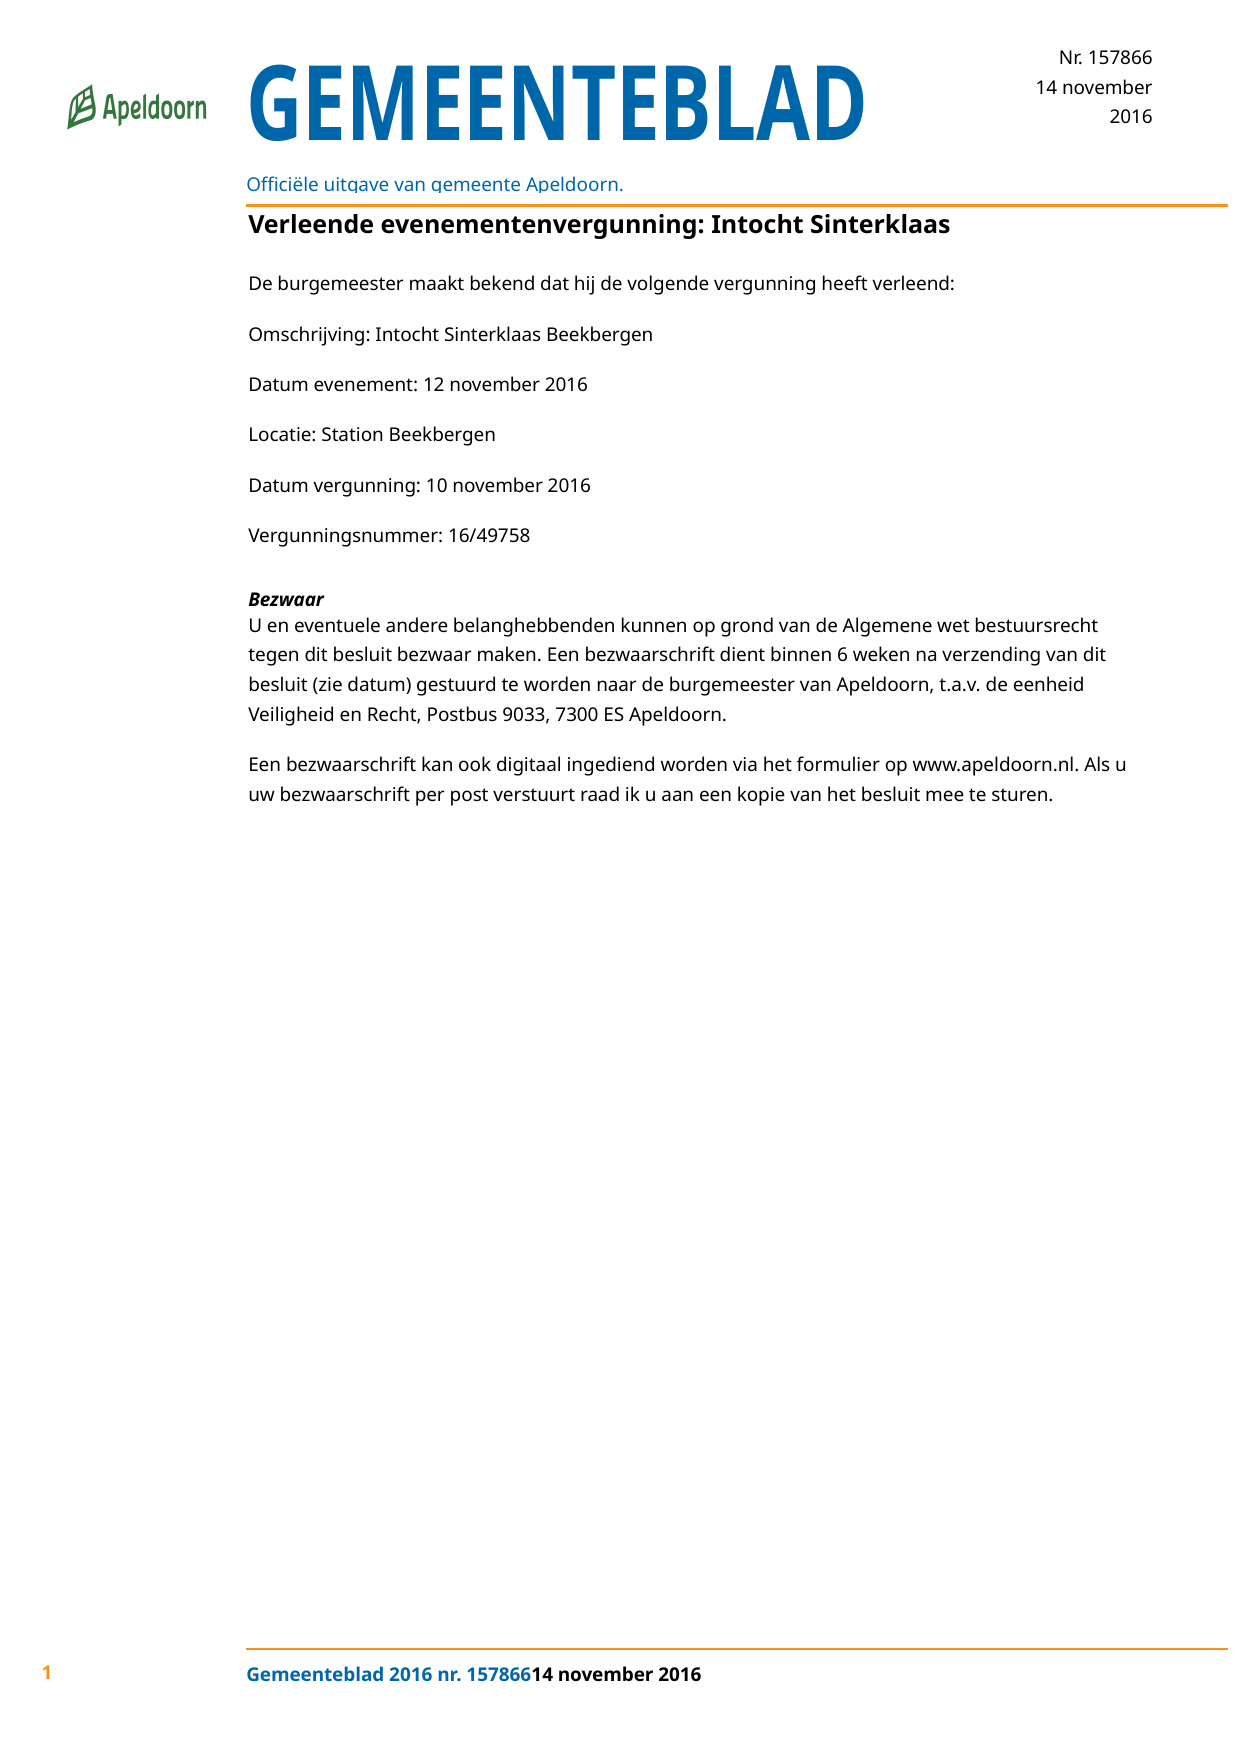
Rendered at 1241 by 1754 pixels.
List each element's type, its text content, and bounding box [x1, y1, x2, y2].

text De burgemeester maakt bekend dat hij de volgende vergunning heeft verleend: [248, 270, 1152, 296]
text U en eventuele andere belanghebbenden kunnen op grond van de Algemene wet bestuursrecht tegen dit besluit bezwaar maken. Een bezwaarschrift dient binnen 6 weken na verzending van dit besluit (zie datum) gestuurd te worden naar de burgemeester van Apeldoorn, t.a.v. de eenheid Veiligheid en Recht, Postbus 9033, 7300 ES Apeldoorn. [248, 612, 1152, 727]
text Omschrijving: Intocht Sinterklaas Beekbergen [248, 321, 1152, 346]
text Locatie: Station Beekbergen [248, 422, 1152, 447]
text Datum evenement: 12 november 2016 [248, 371, 1152, 397]
text Verleende evenementenvergunning: Intocht Sinterklaas [248, 207, 1152, 241]
picture [41, 47, 231, 172]
text Bezwaar [248, 586, 1152, 612]
text Datum vergunning: 10 november 2016 [248, 472, 1152, 498]
text Een bezwaarschrift kan ook digitaal ingediend worden via het formulier op www.apeldoorn.nl. Als u uw bezwaarschrift per post verstuurt raad ik u aan een kopie van het besluit mee te sturen. [248, 751, 1152, 807]
text Vergunningsnummer: 16/49758 [248, 522, 1152, 548]
